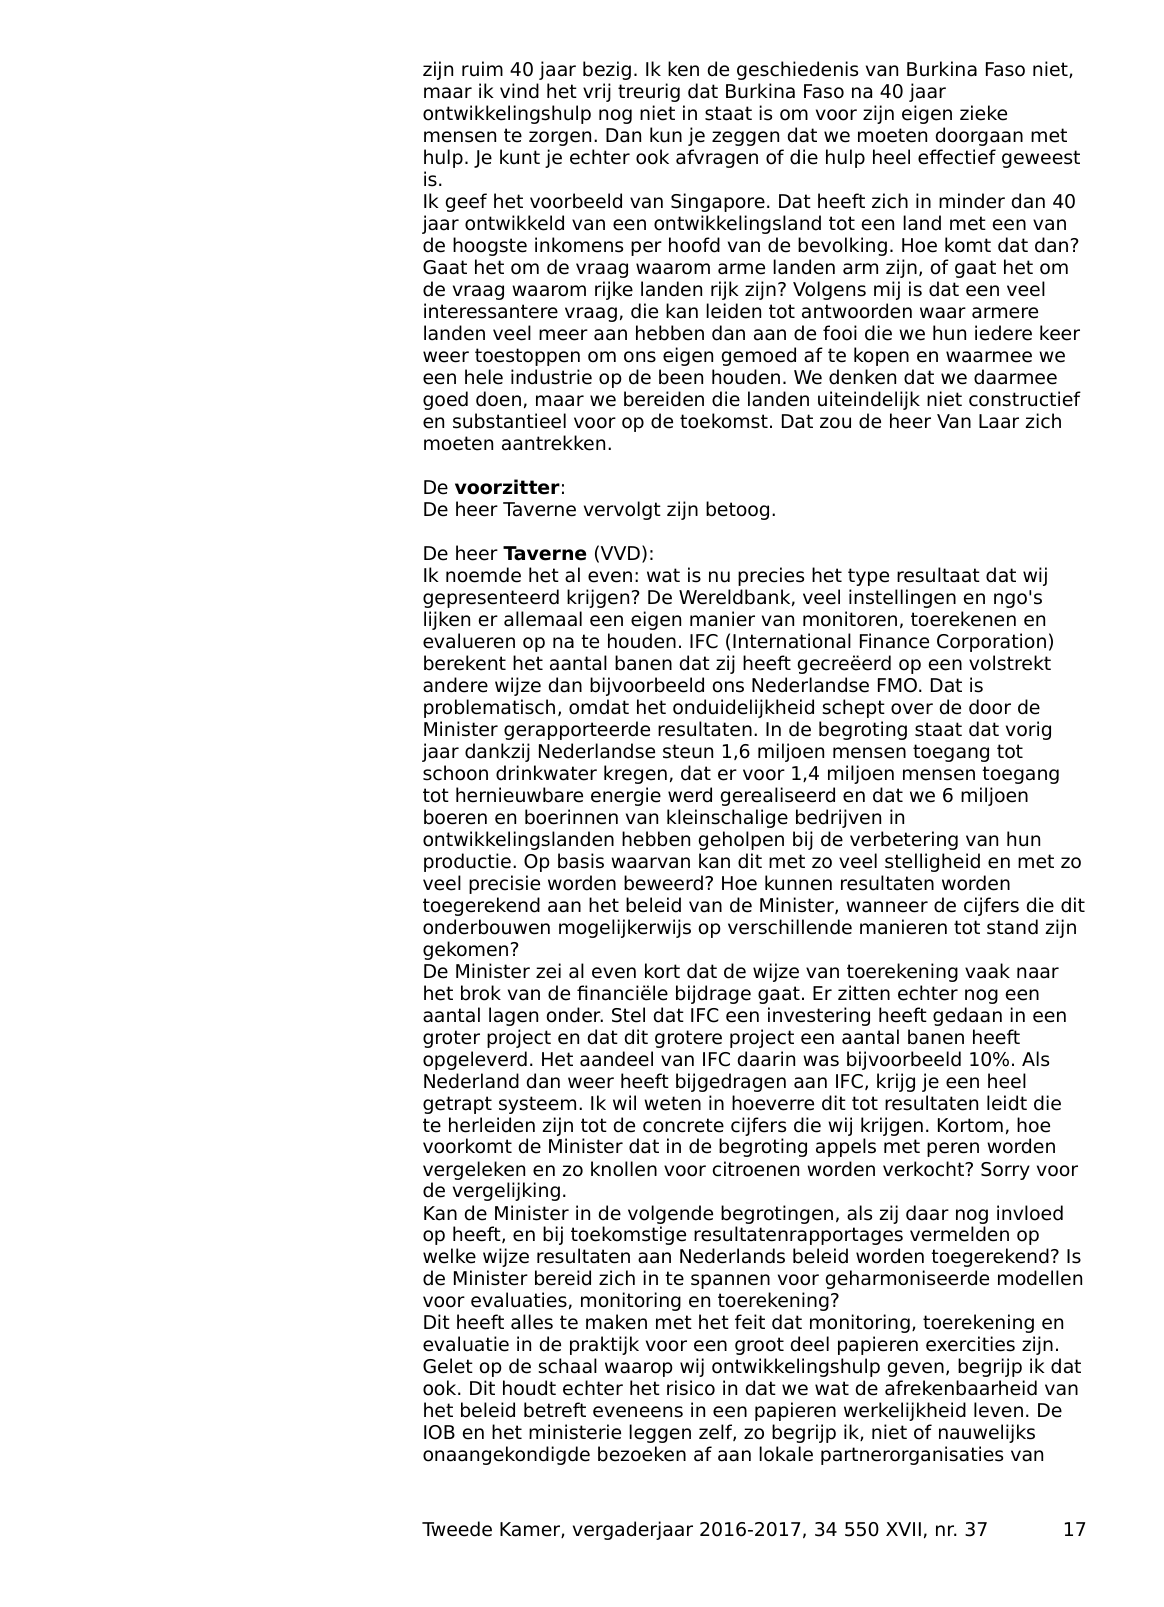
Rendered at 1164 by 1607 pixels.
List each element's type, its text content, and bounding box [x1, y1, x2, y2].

text zijn ruim 40 jaar bezig. Ik ken de geschiedenis van Burkina Faso niet, maar ik vind het vrij treurig dat Burkina Faso na 40 jaar ontwikkelingshulp nog niet in staat is om voor zijn eigen zieke mensen te zorgen. Dan kun je zeggen dat we moeten doorgaan met hulp. Je kunt je echter ook afvragen of die hulp heel effectief geweest is. [422, 59, 1087, 191]
text De heer Taverne vervolgt zijn betoog. [422, 499, 1087, 521]
text Kan de Minister in de volgende begrotingen, als zij daar nog invloed op heeft, en bij toekomstige resultatenrapportages vermelden op welke wijze resultaten aan Nederlands beleid worden toegerekend? Is de Minister bereid zich in te spannen voor geharmoniseerde modellen voor evaluaties, monitoring en toerekening? [422, 1202, 1087, 1312]
text Ik noemde het al even: wat is nu precies het type resultaat dat wij gepresenteerd krijgen? De Wereldbank, veel instellingen en ngo's lijken er allemaal een eigen manier van monitoren, toerekenen en evalueren op na te houden. IFC (International Finance Corporation) berekent het aantal banen dat zij heeft gecreëerd op een volstrekt andere wijze dan bijvoorbeeld ons Nederlandse FMO. Dat is problematisch, omdat het onduidelijkheid schept over de door de Minister gerapporteerde resultaten. In de begroting staat dat vorig jaar dankzij Nederlandse steun 1,6 miljoen mensen toegang tot schoon drinkwater kregen, dat er voor 1,4 miljoen mensen toegang tot hernieuwbare energie werd gerealiseerd en dat we 6 miljoen boeren en boerinnen van kleinschalige bedrijven in ontwikkelingslanden hebben geholpen bij de verbetering van hun productie. Op basis waarvan kan dit met zo veel stelligheid en met zo veel precisie worden beweerd? Hoe kunnen resultaten worden toegerekend aan het beleid van de Minister, wanneer de cijfers die dit onderbouwen mogelijkerwijs op verschillende manieren tot stand zijn gekomen? [422, 565, 1087, 961]
text De voorzitter: [422, 477, 1087, 499]
text De Minister zei al even kort dat de wijze van toerekening vaak naar het brok van de financiële bijdrage gaat. Er zitten echter nog een aantal lagen onder. Stel dat IFC een investering heeft gedaan in een groter project en dat dit grotere project een aantal banen heeft opgeleverd. Het aandeel van IFC daarin was bijvoorbeeld 10%. Als Nederland dan weer heeft bijgedragen aan IFC, krijg je een heel getrapt systeem. Ik wil weten in hoeverre dit tot resultaten leidt die te herleiden zijn tot de concrete cijfers die wij krijgen. Kortom, hoe voorkomt de Minister dat in de begroting appels met peren worden vergeleken en zo knollen voor citroenen worden verkocht? Sorry voor de vergelijking. [422, 961, 1087, 1202]
text De heer Taverne (VVD): [422, 543, 1087, 565]
text Ik geef het voorbeeld van Singapore. Dat heeft zich in minder dan 40 jaar ontwikkeld van een ontwikkelingsland tot een land met een van de hoogste inkomens per hoofd van de bevolking. Hoe komt dat dan? Gaat het om de vraag waarom arme landen arm zijn, of gaat het om de vraag waarom rijke landen rijk zijn? Volgens mij is dat een veel interessantere vraag, die kan leiden tot antwoorden waar armere landen veel meer aan hebben dan aan de fooi die we hun iedere keer weer toestoppen om ons eigen gemoed af te kopen en waarmee we een hele industrie op de been houden. We denken dat we daarmee goed doen, maar we bereiden die landen uiteindelijk niet constructief en substantieel voor op de toekomst. Dat zou de heer Van Laar zich moeten aantrekken. [422, 191, 1087, 455]
text Dit heeft alles te maken met het feit dat monitoring, toerekening en evaluatie in de praktijk voor een groot deel papieren exercities zijn. Gelet op de schaal waarop wij ontwikkelingshulp geven, begrijp ik dat ook. Dit houdt echter het risico in dat we wat de afrekenbaarheid van het beleid betreft eveneens in een papieren werkelijkheid leven. De IOB en het ministerie leggen zelf, zo begrijp ik, niet of nauwelijks onaangekondigde bezoeken af aan lokale partnerorganisaties van [422, 1312, 1087, 1466]
